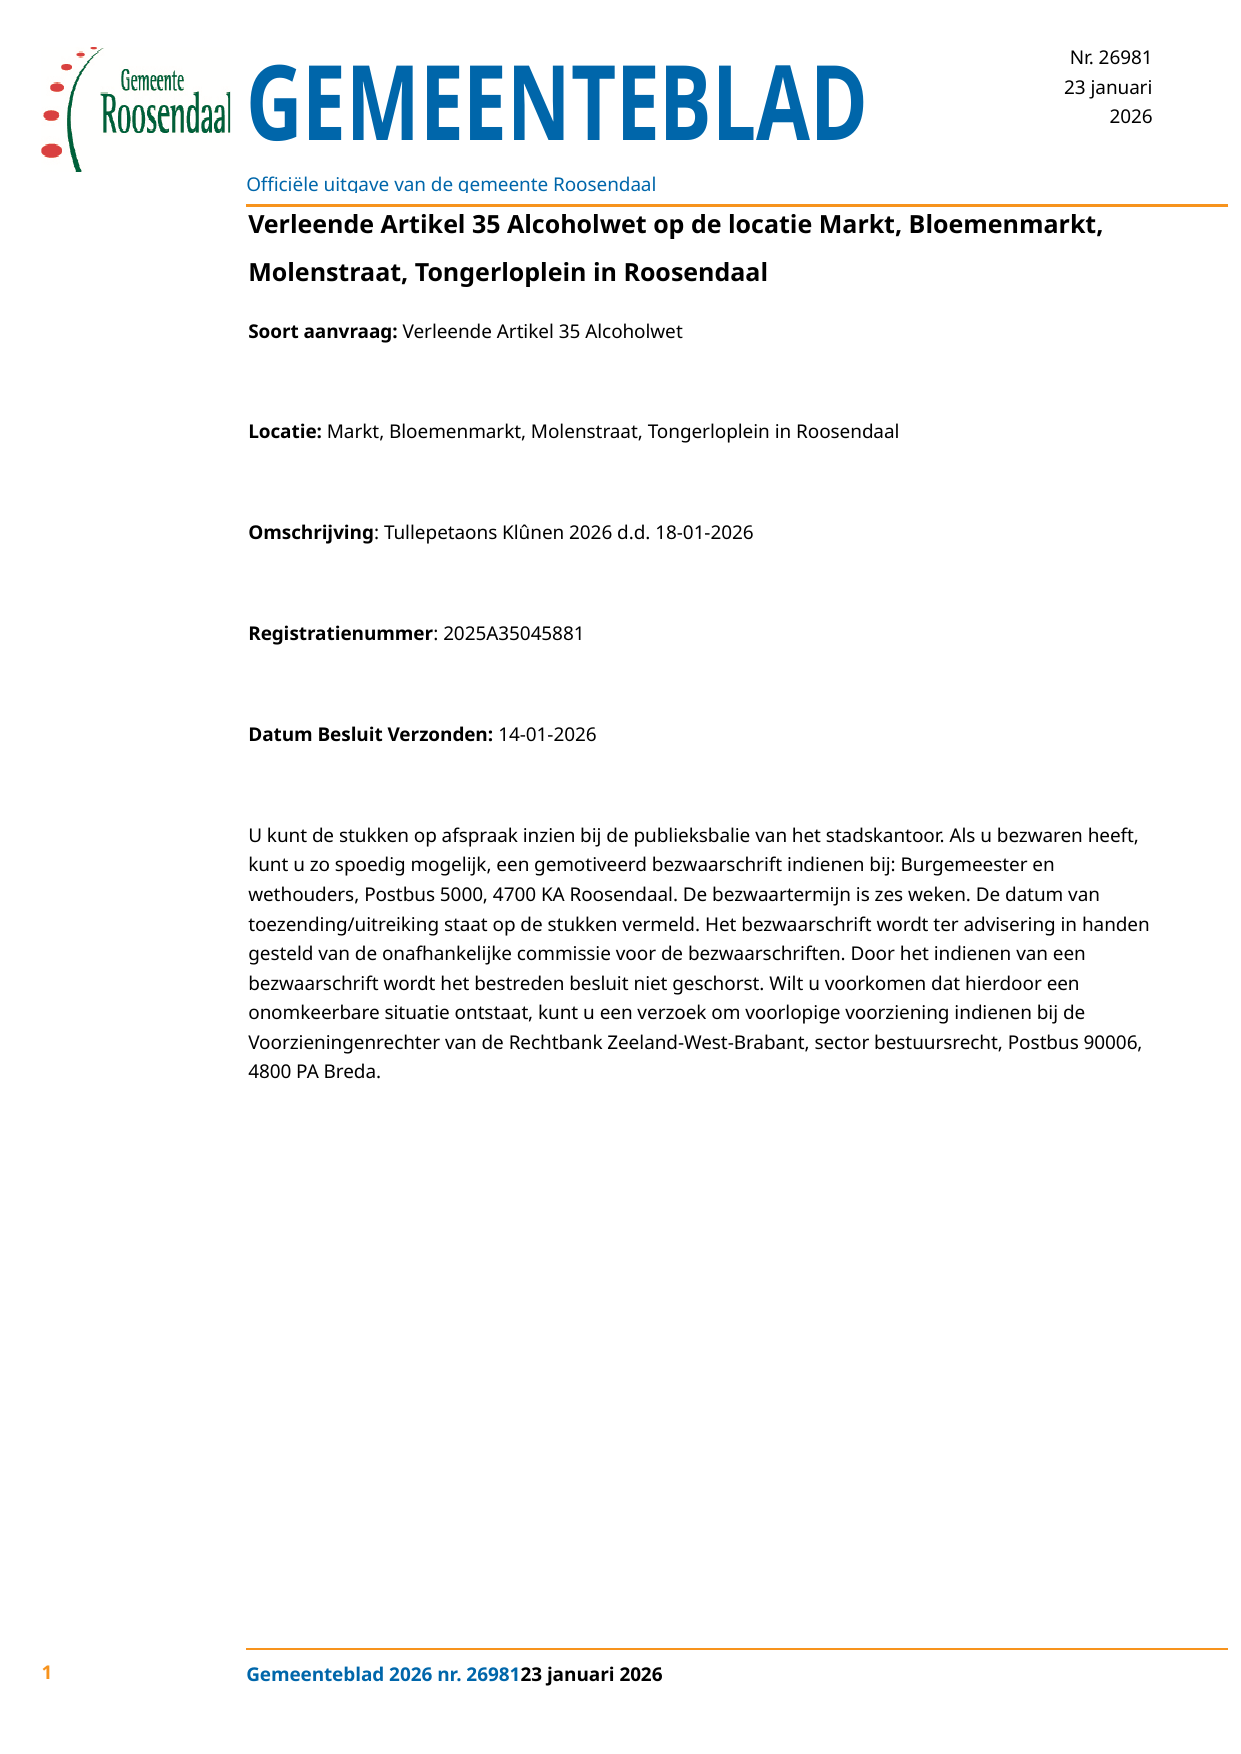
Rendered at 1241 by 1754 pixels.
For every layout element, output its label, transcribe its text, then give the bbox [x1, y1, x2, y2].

text Verleende Artikel 35 Alcoholwet op de locatie Markt, Bloemenmarkt, Molenstraat, Tongerloplein in Roosendaal [248, 207, 1152, 288]
text Locatie: Markt, Bloemenmarkt, Molenstraat, Tongerloplein in Roosendaal [248, 419, 1152, 444]
text Soort aanvraag: Verleende Artikel 35 Alcoholwet [248, 318, 1152, 344]
text U kunt de stukken op afspraak inzien bij de publieksbalie van het stadskantoor. Als u bezwaren heeft, kunt u zo spoedig mogelijk, een gemotiveerd bezwaarschrift indienen bij: Burgemeester en wethouders, Postbus 5000, 4700 KA Roosendaal. De bezwaartermijn is zes weken. De datum van toezending/uitreiking staat op de stukken vermeld. Het bezwaarschrift wordt ter advisering in handen gesteld van de onafhankelijke commissie voor de bezwaarschriften. Door het indienen van een bezwaarschrift wordt het bestreden besluit niet geschorst. Wilt u voorkomen dat hierdoor een onomkeerbare situatie ontstaat, kunt u een verzoek om voorlopige voorziening indienen bij de Voorzieningenrechter van de Rechtbank Zeeland-West-Brabant, sector bestuursrecht, Postbus 90006, 4800 PA Breda. [248, 822, 1152, 1084]
picture [41, 47, 231, 172]
text Registratienummer: 2025A35045881 [248, 620, 1152, 646]
text Datum Besluit Verzonden: 14-01-2026 [248, 721, 1152, 747]
text Omschrijving: Tullepetaons Klûnen 2026 d.d. 18-01-2026 [248, 519, 1152, 545]
